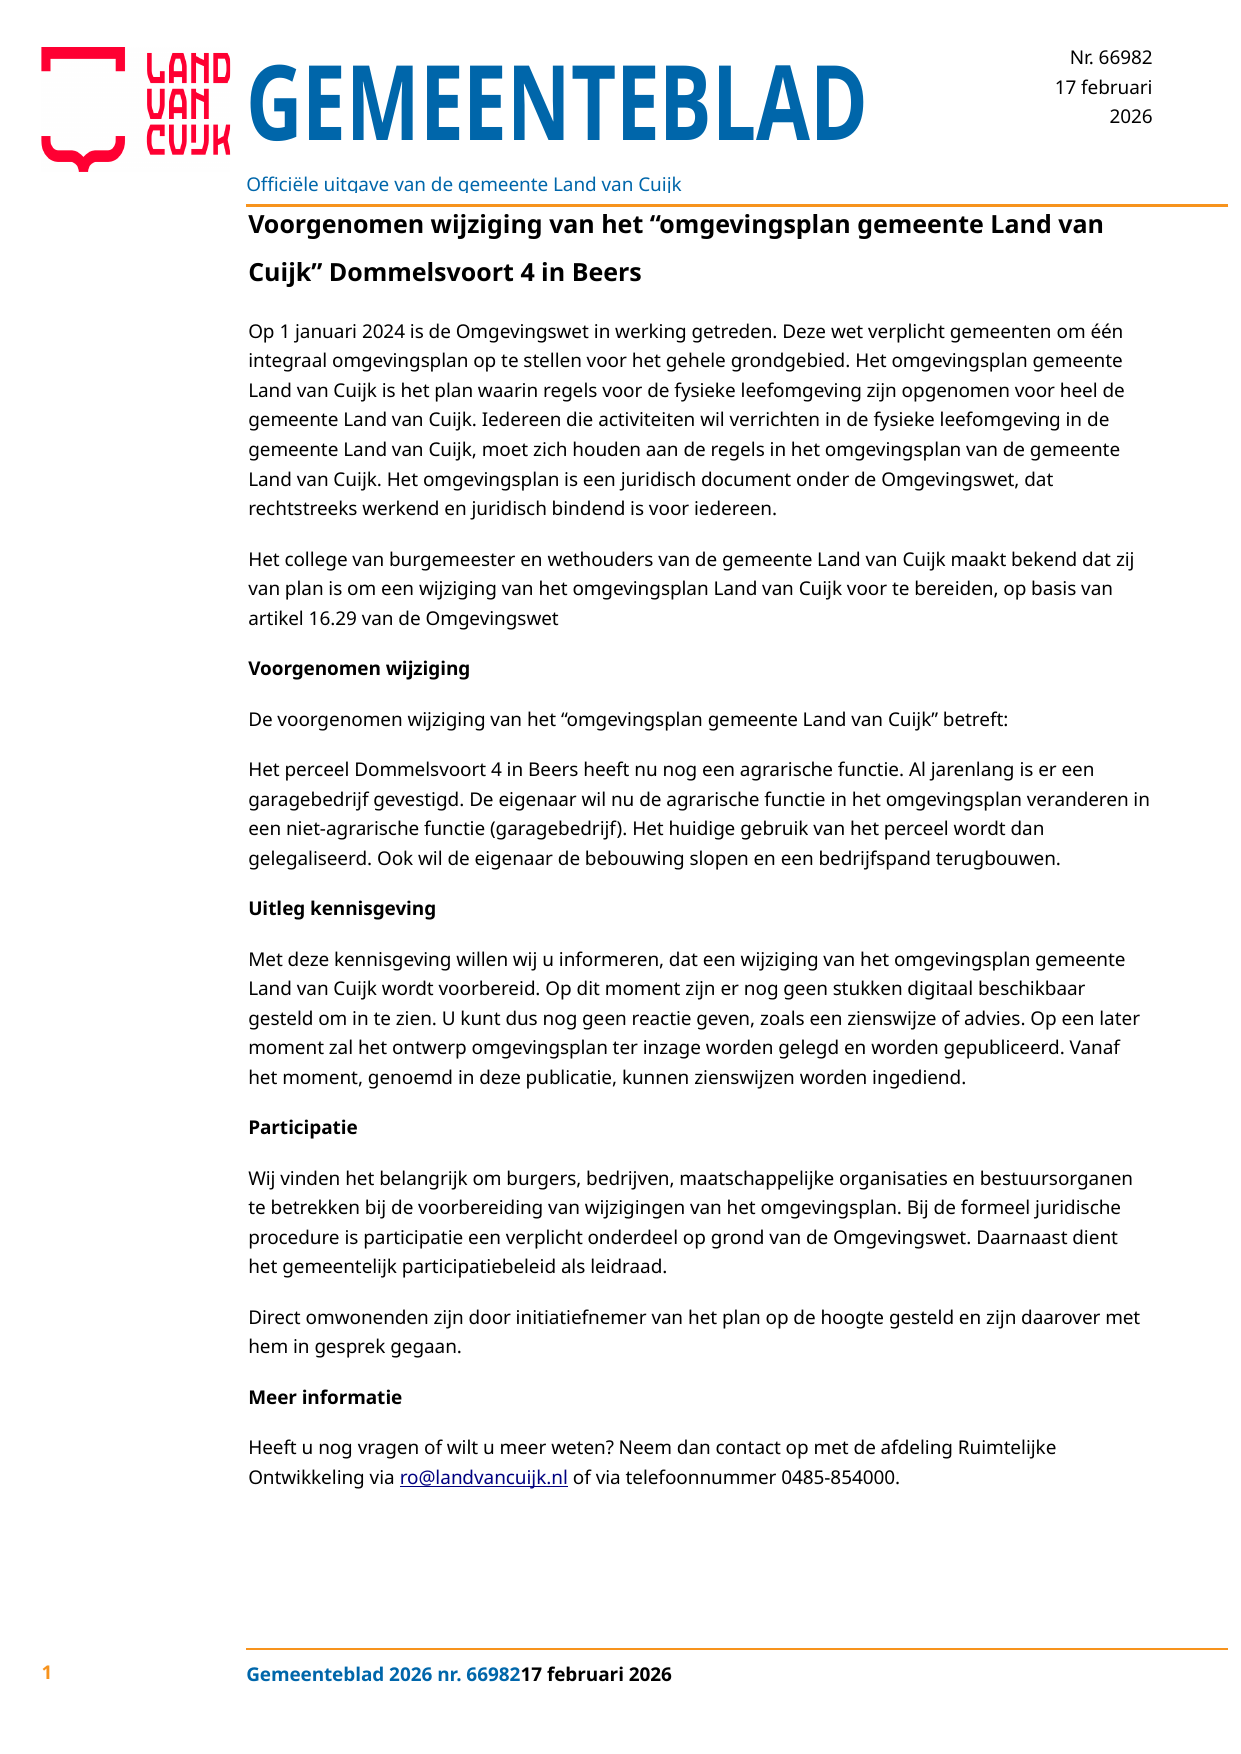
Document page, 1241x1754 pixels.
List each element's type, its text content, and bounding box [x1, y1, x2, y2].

picture [41, 47, 231, 172]
text Wij vinden het belangrijk om burgers, bedrijven, maatschappelijke organisaties en bestuursorganen te betrekken bij de voorbereiding van wijzigingen van het omgevingsplan. Bij de formeel juridische procedure is participatie een verplicht onderdeel op grond van de Omgevingswet. Daarnaast dient het gemeentelijk participatiebeleid als leidraad. [248, 1165, 1152, 1279]
text Voorgenomen wijziging van het “omgevingsplan gemeente Land van Cuijk” Dommelsvoort 4 in Beers [248, 207, 1152, 288]
text Direct omwonenden zijn door initiatiefnemer van het plan op de hoogte gesteld en zijn daarover met hem in gesprek gegaan. [248, 1304, 1152, 1359]
text De voorgenomen wijziging van het “omgevingsplan gemeente Land van Cuijk” betreft: [248, 706, 1152, 732]
text Heeft u nog vragen of wilt u meer weten? Neem dan contact op met de afdeling Ruimtelijke Ontwikkeling via ro@landvancuijk.nl of via telefoonnummer 0485-854000. [248, 1434, 1152, 1490]
text Meer informatie [248, 1384, 1152, 1410]
text Op 1 januari 2024 is de Omgevingswet in werking getreden. Deze wet verplicht gemeenten om één integraal omgevingsplan op te stellen voor het gehele grondgebied. Het omgevingsplan gemeente Land van Cuijk is het plan waarin regels voor de fysieke leefomgeving zijn opgenomen voor heel de gemeente Land van Cuijk. Iedereen die activiteiten wil verrichten in de fysieke leefomgeving in de gemeente Land van Cuijk, moet zich houden aan de regels in het omgevingsplan van de gemeente Land van Cuijk. Het omgevingsplan is een juridisch document onder de Omgevingswet, dat rechtstreeks werkend en juridisch bindend is voor iedereen. [248, 318, 1152, 521]
text Voorgenomen wijziging [248, 655, 1152, 681]
text Met deze kennisgeving willen wij u informeren, dat een wijziging van het omgevingsplan gemeente Land van Cuijk wordt voorbereid. Op dit moment zijn er nog geen stukken digitaal beschikbaar gesteld om in te zien. U kunt dus nog geen reactie geven, zoals een zienswijze of advies. Op een later moment zal het ontwerp omgevingsplan ter inzage worden gelegd en worden gepubliceerd. Vanaf het moment, genoemd in deze publicatie, kunnen zienswijzen worden ingediend. [248, 946, 1152, 1090]
text Participatie [248, 1114, 1152, 1140]
text Het college van burgemeester en wethouders van de gemeente Land van Cuijk maakt bekend dat zij van plan is om een wijziging van het omgevingsplan Land van Cuijk voor te bereiden, op basis van artikel 16.29 van de Omgevingswet [248, 546, 1152, 631]
text Uitleg kennisgeving [248, 895, 1152, 921]
text Het perceel Dommelsvoort 4 in Beers heeft nu nog een agrarische functie. Al jarenlang is er een garagebedrijf gevestigd. De eigenaar wil nu de agrarische functie in het omgevingsplan veranderen in een niet-agrarische functie (garagebedrijf). Het huidige gebruik van het perceel wordt dan gelegaliseerd. Ook wil de eigenaar de bebouwing slopen en een bedrijfspand terugbouwen. [248, 756, 1152, 871]
